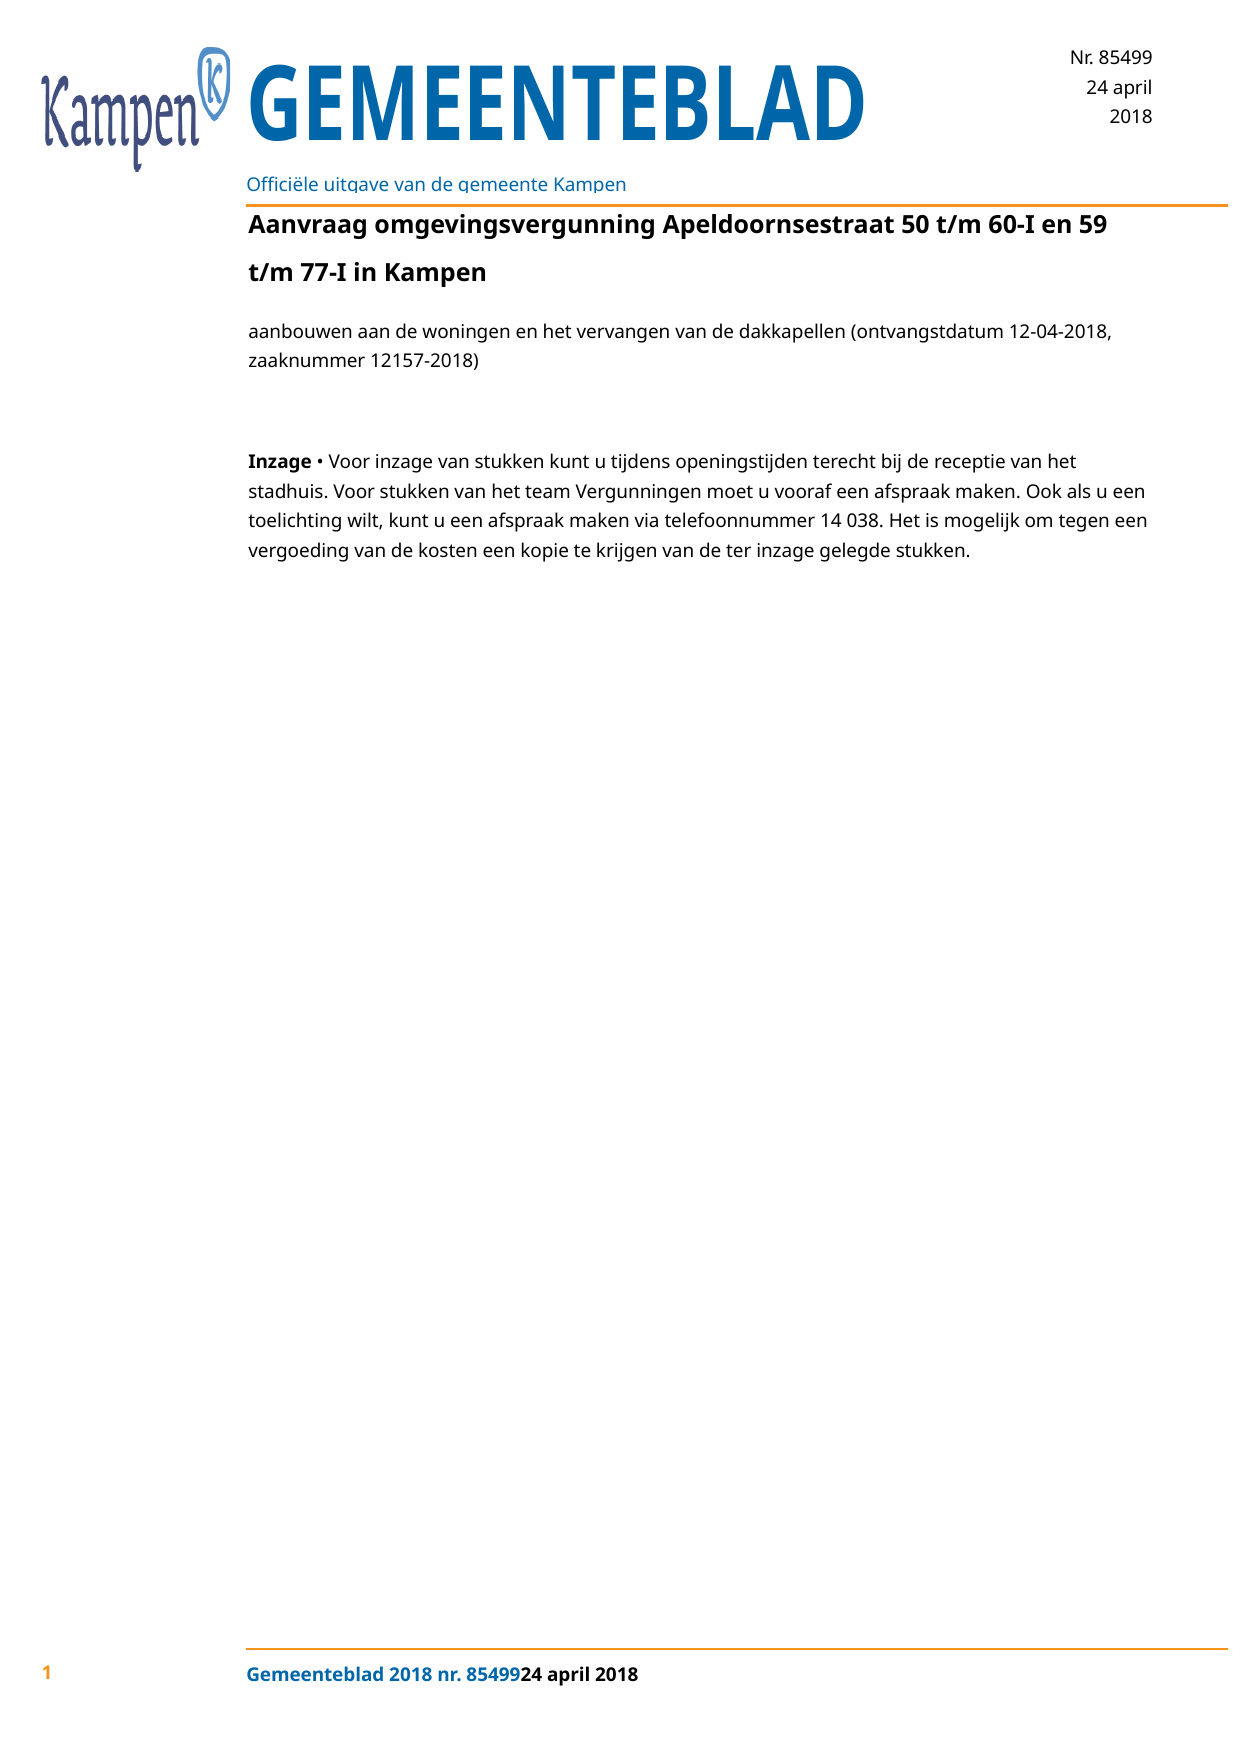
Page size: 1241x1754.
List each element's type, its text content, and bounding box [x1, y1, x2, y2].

text Aanvraag omgevingsvergunning Apeldoornsestraat 50 t/m 60-I en 59 t/m 77-I in Kampen [248, 207, 1152, 288]
picture [41, 47, 231, 172]
text Inzage • Voor inzage van stukken kunt u tijdens openingstijden terecht bij de receptie van het stadhuis. Voor stukken van het team Vergunningen moet u vooraf een afspraak maken. Ook als u een toelichting wilt, kunt u een afspraak maken via telefoonnummer 14 038. Het is mogelijk om tegen een vergoeding van de kosten een kopie te krijgen van de ter inzage gelegde stukken. [248, 448, 1152, 563]
text aanbouwen aan de woningen en het vervangen van de dakkapellen (ontvangstdatum 12-04-2018, zaaknummer 12157-2018) [248, 318, 1152, 373]
